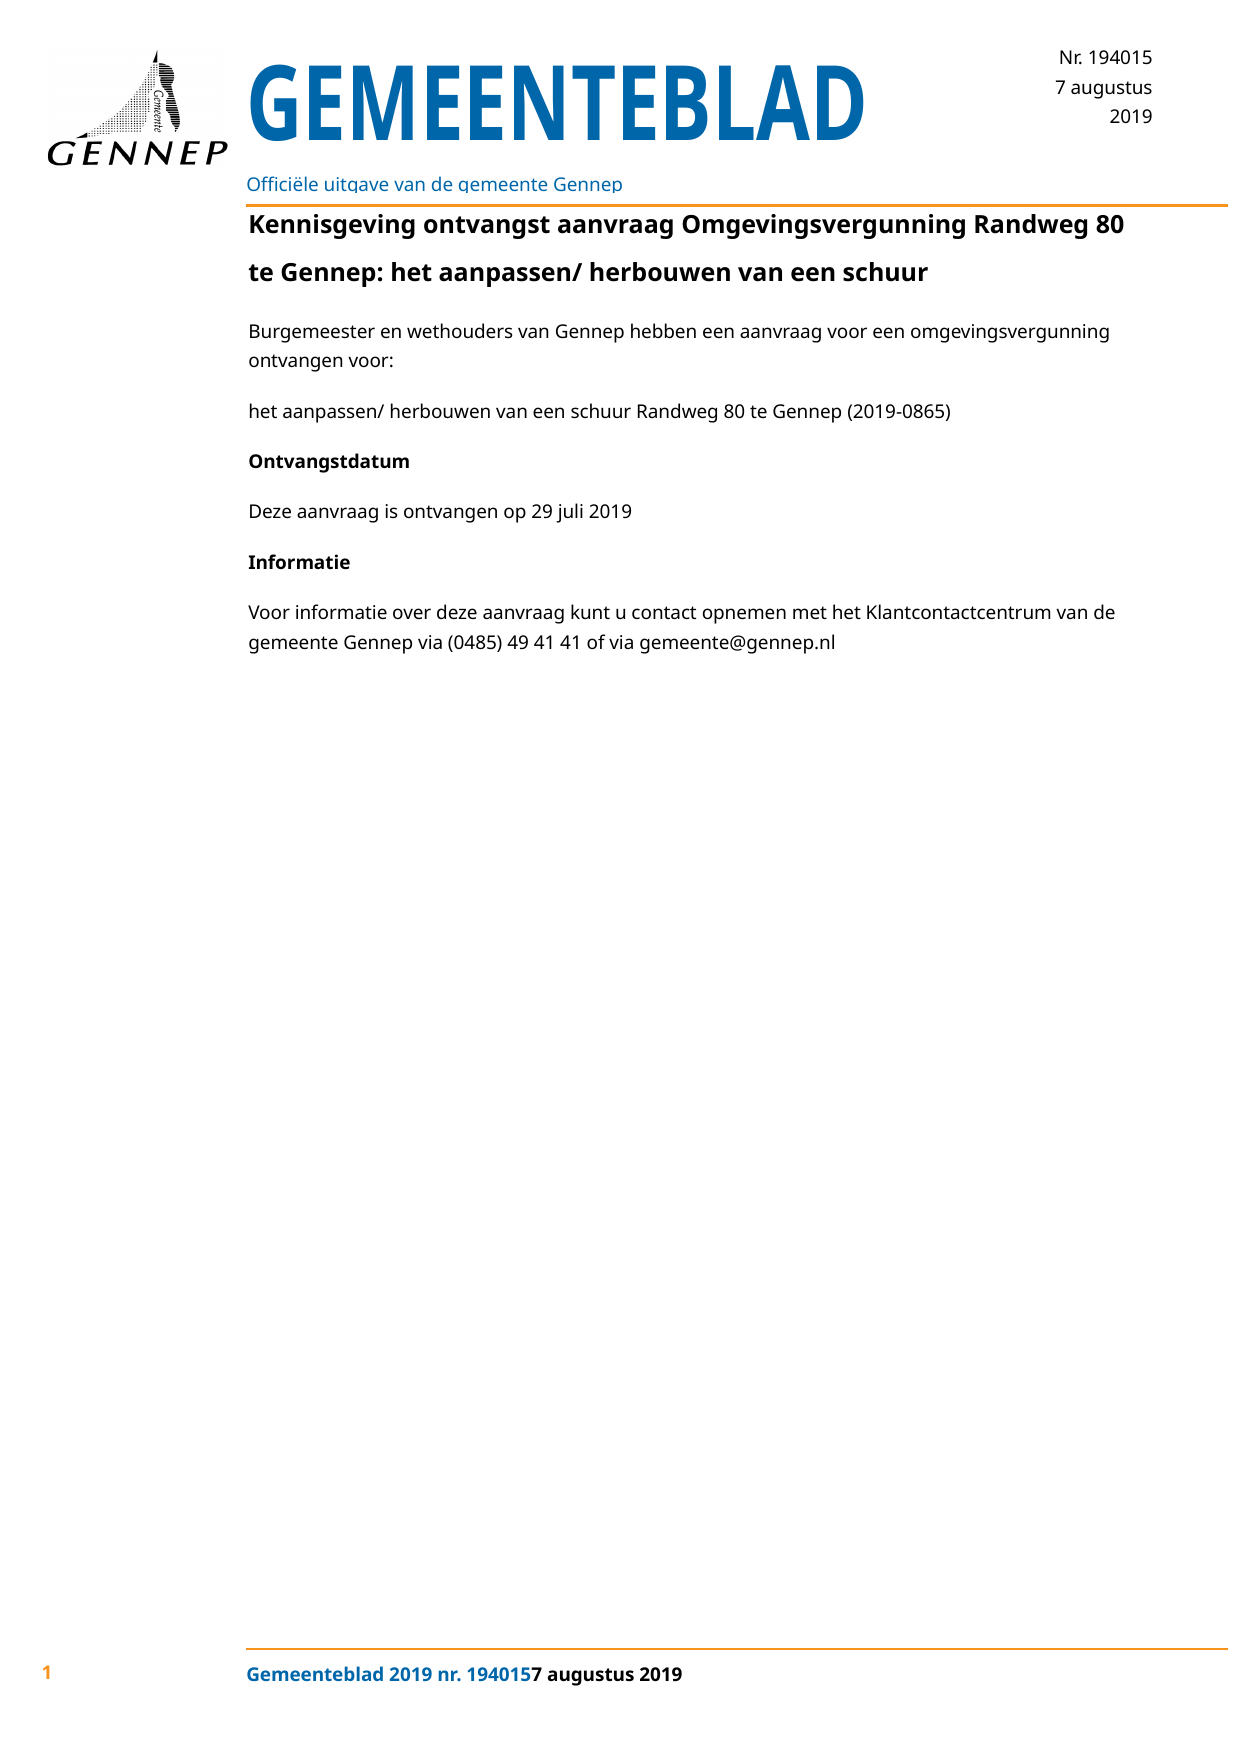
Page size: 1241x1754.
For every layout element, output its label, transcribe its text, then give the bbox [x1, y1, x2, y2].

text Deze aanvraag is ontvangen op 29 juli 2019 [248, 499, 1152, 524]
text Voor informatie over deze aanvraag kunt u contact opnemen met het Klantcontactcentrum van de gemeente Gennep via (0485) 49 41 41 of via gemeente@gennep.nl [248, 599, 1152, 655]
text het aanpassen/ herbouwen van een schuur Randweg 80 te Gennep (2019-0865) [248, 398, 1152, 424]
picture [41, 47, 231, 172]
text Informatie [248, 549, 1152, 575]
text Burgemeester en wethouders van Gennep hebben een aanvraag voor een omgevingsvergunning ontvangen voor: [248, 318, 1152, 373]
text Ontvangstdatum [248, 448, 1152, 474]
text Kennisgeving ontvangst aanvraag Omgevingsvergunning Randweg 80 te Gennep: het aanpassen/ herbouwen van een schuur [248, 207, 1152, 288]
